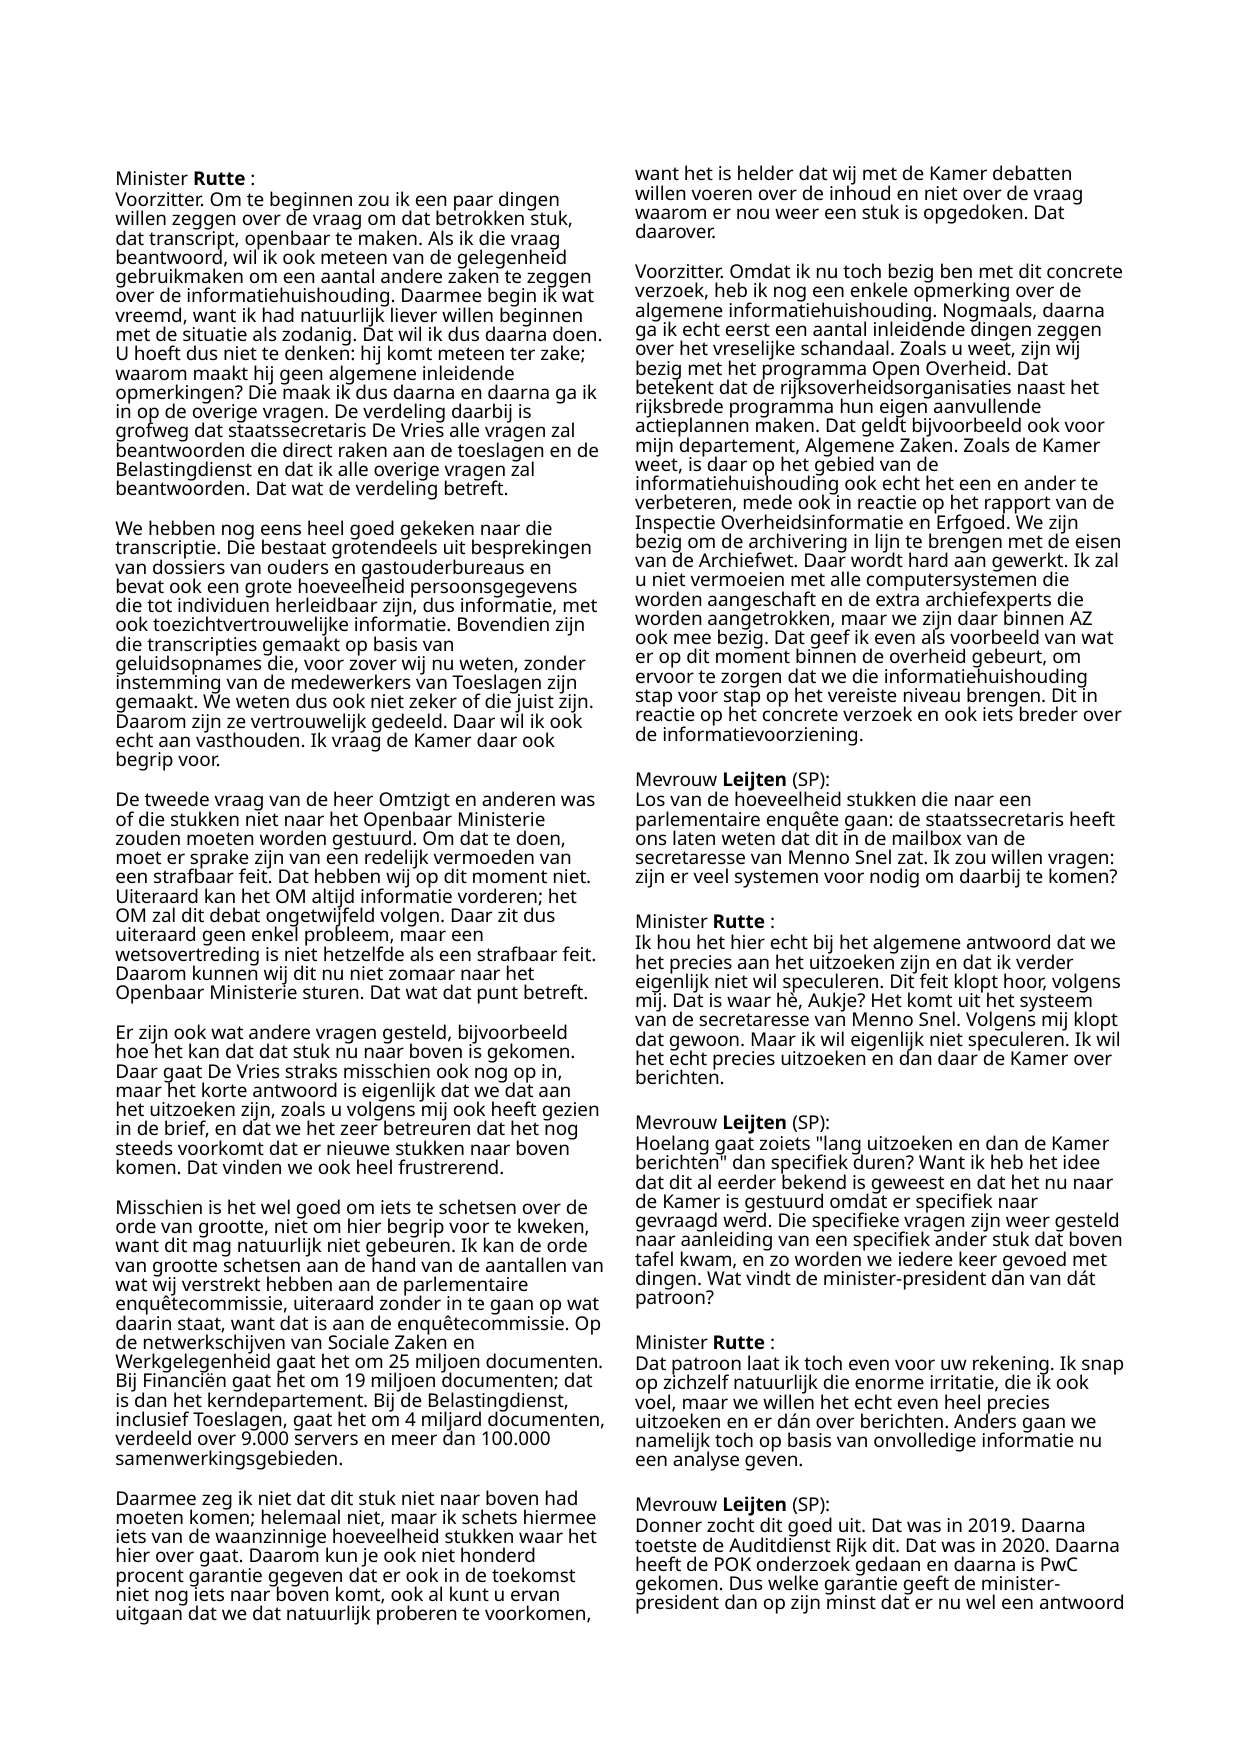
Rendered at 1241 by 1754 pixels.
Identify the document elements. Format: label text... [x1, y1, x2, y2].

text want het is helder dat wij met de Kamer debatten willen voeren over de inhoud en niet over de vraag waarom er nou weer een stuk is opgedoken. Dat daarover. [635, 165, 1125, 242]
text Hoelang gaat zoiets "lang uitzoeken en dan de Kamer berichten" dan specifiek duren? Want ik heb het idee dat dit al eerder bekend is geweest en dat het nu naar de Kamer is gestuurd omdat er specifiek naar gevraagd werd. Die specifieke vragen zijn weer gesteld naar aanleiding van een specifiek ander stuk dat boven tafel kwam, en zo worden we iedere keer gevoed met dingen. Wat vindt de minister-president dan van dát patroon? [635, 1135, 1125, 1308]
text Minister Rutte : [115, 165, 605, 191]
text We hebben nog eens heel goed gekeken naar die transcriptie. Die bestaat grotendeels uit besprekingen van dossiers van ouders en gastouderbureaus en bevat ook een grote hoeveelheid persoonsgegevens die tot individuen herleidbaar zijn, dus informatie, met ook toezichtvertrouwelijke informatie. Bovendien zijn die transcripties gemaakt op basis van geluidsopnames die, voor zover wij nu weten, zonder instemming van de medewerkers van Toeslagen zijn gemaakt. We weten dus ook niet zeker of die juist zijn. Daarom zijn ze vertrouwelijk gedeeld. Daar wil ik ook echt aan vasthouden. Ik vraag de Kamer daar ook begrip voor. [115, 520, 605, 771]
text Ik hou het hier echt bij het algemene antwoord dat we het precies aan het uitzoeken zijn en dat ik verder eigenlijk niet wil speculeren. Dit feit klopt hoor, volgens mij. Dat is waar hè, Aukje? Het komt uit het systeem van de secretaresse van Menno Snel. Volgens mij klopt dat gewoon. Maar ik wil eigenlijk niet speculeren. Ik wil het echt precies uitzoeken en dan daar de Kamer over berichten. [635, 934, 1125, 1088]
text Dat patroon laat ik toch even voor uw rekening. Ik snap op zichzelf natuurlijk die enorme irritatie, die ik ook voel, maar we willen het echt even heel precies uitzoeken en er dán over berichten. Anders gaan we namelijk toch op basis van onvolledige informatie nu een analyse geven. [635, 1355, 1125, 1471]
text Mevrouw Leijten (SP): [635, 1492, 1125, 1517]
text Minister Rutte : [635, 1329, 1125, 1355]
text De tweede vraag van de heer Omtzigt en anderen was of die stukken niet naar het Openbaar Ministerie zouden moeten worden gestuurd. Om dat te doen, moet er sprake zijn van een redelijk vermoeden van een strafbaar feit. Dat hebben wij op dit moment niet. Uiteraard kan het OM altijd informatie vorderen; het OM zal dit debat ongetwijfeld volgen. Daar zit dus uiteraard geen enkel probleem, maar een wetsovertreding is niet hetzelfde als een strafbaar feit. Daarom kunnen wij dit nu niet zomaar naar het Openbaar Ministerie sturen. Dat wat dat punt betreft. [115, 791, 605, 1003]
text Mevrouw Leijten (SP): [635, 766, 1125, 791]
text Minister Rutte : [635, 909, 1125, 934]
text Voorzitter. Om te beginnen zou ik een paar dingen willen zeggen over de vraag om dat betrokken stuk, dat transcript, openbaar te maken. Als ik die vraag beantwoord, wil ik ook meteen van de gelegenheid gebruikmaken om een aantal andere zaken te zeggen over de informatiehuishouding. Daarmee begin ik wat vreemd, want ik had natuurlijk liever willen beginnen met de situatie als zodanig. Dat wil ik dus daarna doen. U hoeft dus niet te denken: hij komt meteen ter zake; waarom maakt hij geen algemene inleidende opmerkingen? Die maak ik dus daarna en daarna ga ik in op de overige vragen. De verdeling daarbij is grofweg dat staatssecretaris De Vries alle vragen zal beantwoorden die direct raken aan de toeslagen en de Belastingdienst en dat ik alle overige vragen zal beantwoorden. Dat wat de verdeling betreft. [115, 191, 605, 499]
text Los van de hoeveelheid stukken die naar een parlementaire enquête gaan: de staatssecretaris heeft ons laten weten dat dit in de mailbox van de secretaresse van Menno Snel zat. Ik zou willen vragen: zijn er veel systemen voor nodig om daarbij te komen? [635, 791, 1125, 888]
text Misschien is het wel goed om iets te schetsen over de orde van grootte, niet om hier begrip voor te kweken, want dit mag natuurlijk niet gebeuren. Ik kan de orde van grootte schetsen aan de hand van de aantallen van wat wij verstrekt hebben aan de parlementaire enquêtecommissie, uiteraard zonder in te gaan op wat daarin staat, want dat is aan de enquêtecommissie. Op de netwerkschijven van Sociale Zaken en Werkgelegenheid gaat het om 25 miljoen documenten. Bij Financiën gaat het om 19 miljoen documenten; dat is dan het kerndepartement. Bij de Belastingdienst, inclusief Toeslagen, gaat het om 4 miljard documenten, verdeeld over 9.000 servers en meer dan 100.000 samenwerkingsgebieden. [115, 1199, 605, 1469]
text Voorzitter. Omdat ik nu toch bezig ben met dit concrete verzoek, heb ik nog een enkele opmerking over de algemene informatiehuishouding. Nogmaals, daarna ga ik echt eerst een aantal inleidende dingen zeggen over het vreselijke schandaal. Zoals u weet, zijn wij bezig met het programma Open Overheid. Dat betekent dat de rijksoverheidsorganisaties naast het rijksbrede programma hun eigen aanvullende actieplannen maken. Dat geldt bijvoorbeeld ook voor mijn departement, Algemene Zaken. Zoals de Kamer weet, is daar op het gebied van de informatiehuishouding ook echt het een en ander te verbeteren, mede ook in reactie op het rapport van de Inspectie Overheidsinformatie en Erfgoed. We zijn bezig om de archivering in lijn te brengen met de eisen van de Archiefwet. Daar wordt hard aan gewerkt. Ik zal u niet vermoeien met alle computersystemen die worden aangeschaft en de extra archiefexperts die worden aangetrokken, maar we zijn daar binnen AZ ook mee bezig. Dat geef ik even als voorbeeld van wat er op dit moment binnen de overheid gebeurt, om ervoor te zorgen dat we die informatiehuishouding stap voor stap op het vereiste niveau brengen. Dit in reactie op het concrete verzoek en ook iets breder over de informatievoorziening. [635, 263, 1125, 745]
text Er zijn ook wat andere vragen gesteld, bijvoorbeeld hoe het kan dat dat stuk nu naar boven is gekomen. Daar gaat De Vries straks misschien ook nog op in, maar het korte antwoord is eigenlijk dat we dat aan het uitzoeken zijn, zoals u volgens mij ook heeft gezien in de brief, en dat we het zeer betreuren dat het nog steeds voorkomt dat er nieuwe stukken naar boven komen. Dat vinden we ook heel frustrerend. [115, 1024, 605, 1178]
text Mevrouw Leijten (SP): [635, 1109, 1125, 1135]
text Donner zocht dit goed uit. Dat was in 2019. Daarna toetste de Auditdienst Rijk dit. Dat was in 2020. Daarna heeft de POK onderzoek gedaan en daarna is PwC gekomen. Dus welke garantie geeft de minister-president dan op zijn minst dat er nu wel een antwoord [635, 1517, 1125, 1614]
text Daarmee zeg ik niet dat dit stuk niet naar boven had moeten komen; helemaal niet, maar ik schets hiermee iets van de waanzinnige hoeveelheid stukken waar het hier over gaat. Daarom kun je ook niet honderd procent garantie gegeven dat er ook in de toekomst niet nog iets naar boven komt, ook al kunt u ervan uitgaan dat we dat natuurlijk proberen te voorkomen, [115, 1489, 605, 1624]
